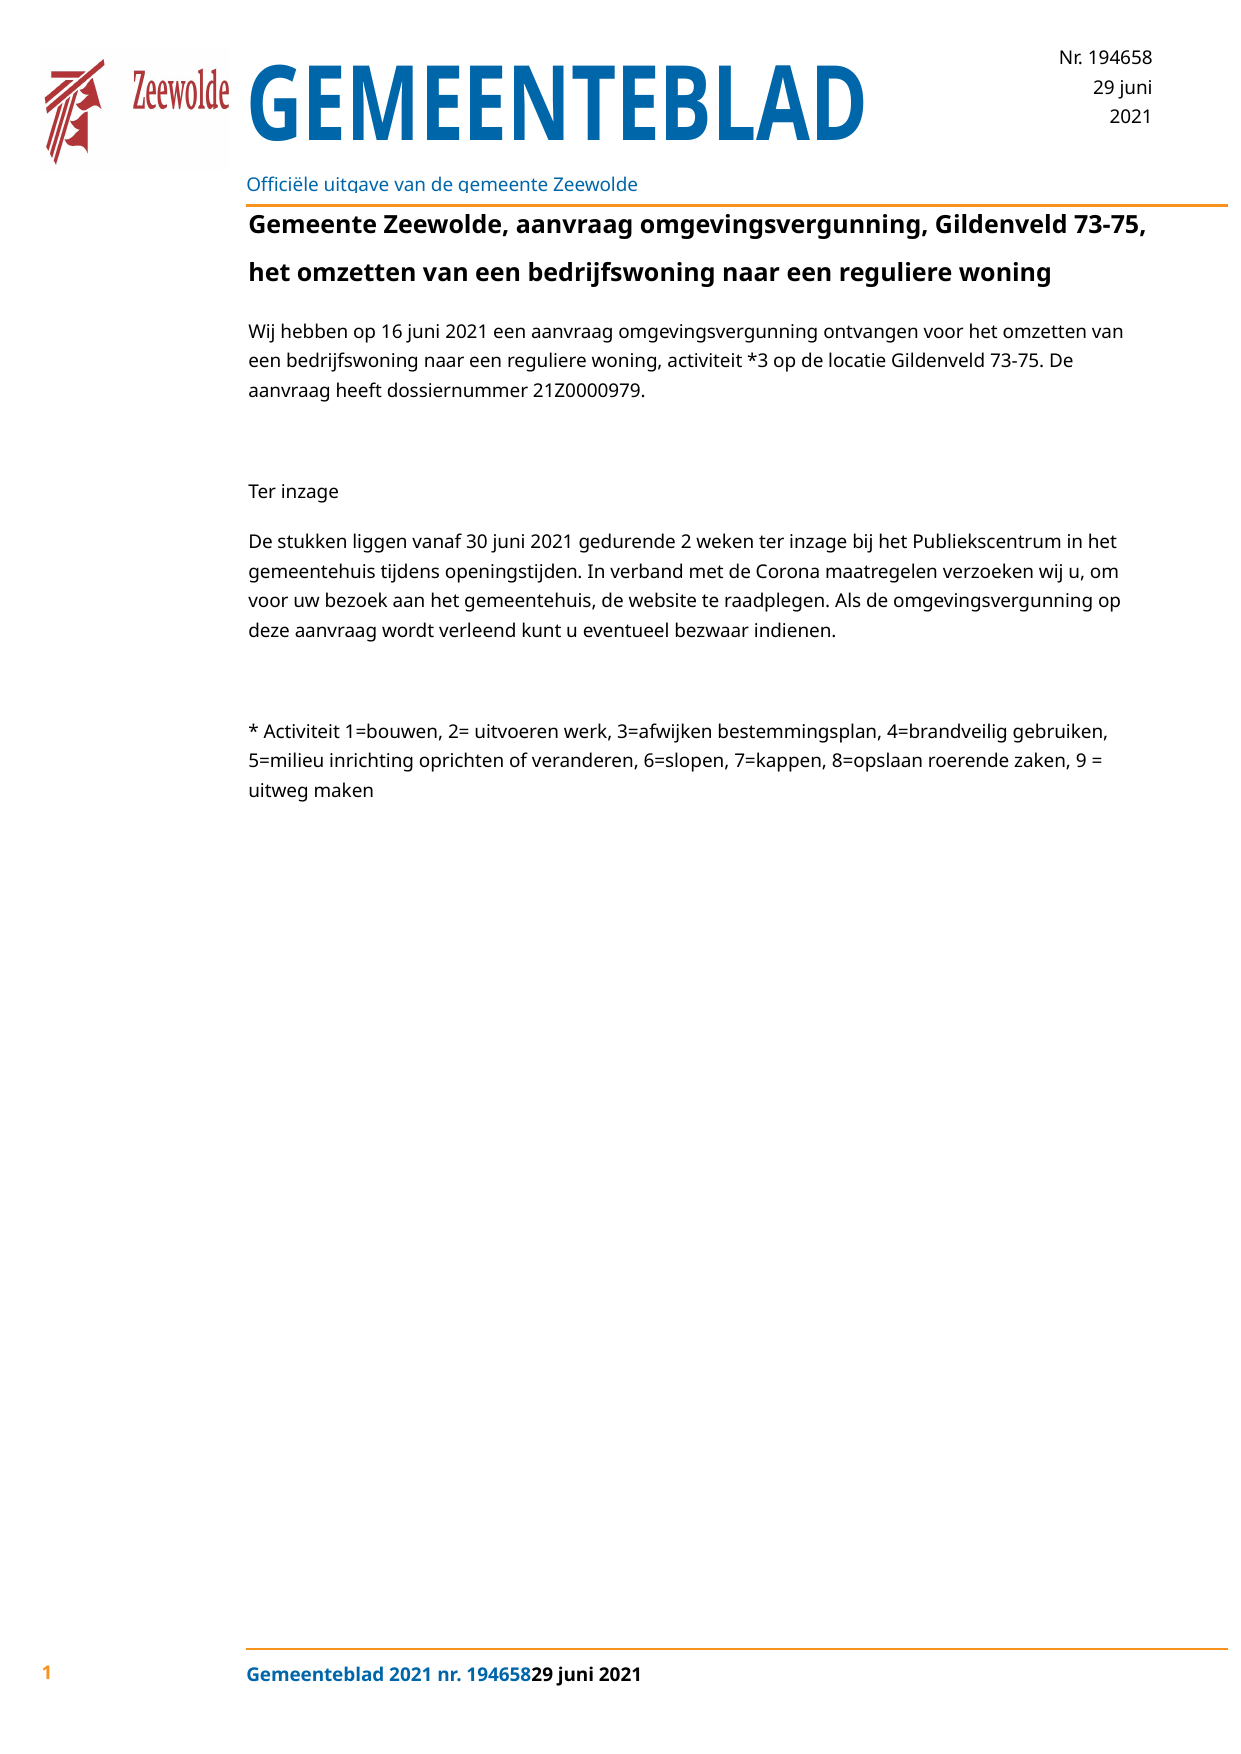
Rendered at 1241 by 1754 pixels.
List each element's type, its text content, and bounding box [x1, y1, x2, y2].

picture [41, 47, 231, 172]
text Gemeente Zeewolde, aanvraag omgevingsvergunning, Gildenveld 73-75, het omzetten van een bedrijfswoning naar een reguliere woning [248, 207, 1152, 288]
text Wij hebben op 16 juni 2021 een aanvraag omgevingsvergunning ontvangen voor het omzetten van een bedrijfswoning naar een reguliere woning, activiteit *3 op de locatie Gildenveld 73-75. De aanvraag heeft dossiernummer 21Z0000979. [248, 318, 1152, 403]
text * Activiteit 1=bouwen, 2= uitvoeren werk, 3=afwijken bestemmingsplan, 4=brandveilig gebruiken, 5=milieu inrichting oprichten of veranderen, 6=slopen, 7=kappen, 8=opslaan roerende zaken, 9 = uitweg maken [248, 718, 1152, 803]
text Ter inzage [248, 478, 1152, 504]
text De stukken liggen vanaf 30 juni 2021 gedurende 2 weken ter inzage bij het Publiekscentrum in het gemeentehuis tijdens openingstijden. In verband met de Corona maatregelen verzoeken wij u, om voor uw bezoek aan het gemeentehuis, de website te raadplegen. Als de omgevingsvergunning op deze aanvraag wordt verleend kunt u eventueel bezwaar indienen. [248, 528, 1152, 643]
